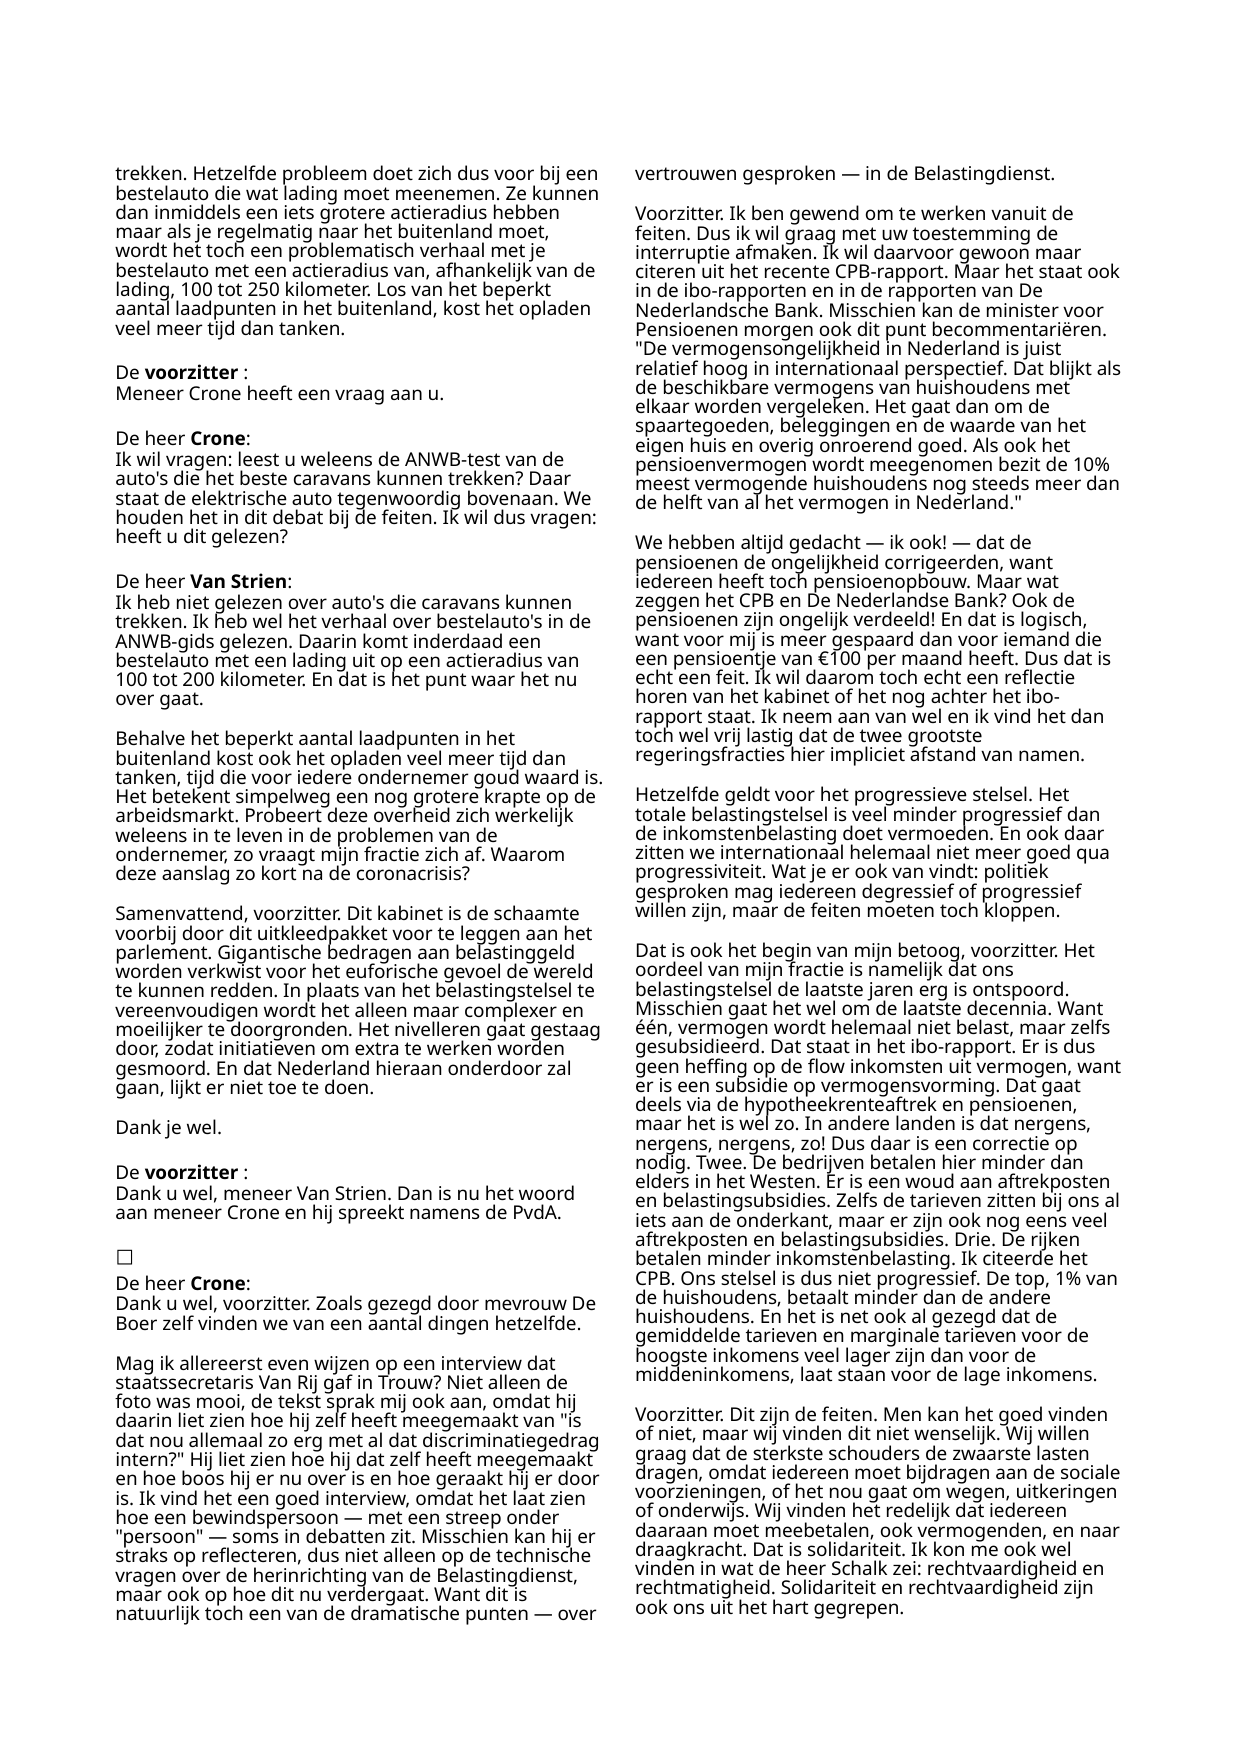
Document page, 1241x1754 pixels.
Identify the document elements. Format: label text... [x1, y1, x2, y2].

text Voorzitter. Ik ben gewend om te werken vanuit de feiten. Dus ik wil graag met uw toestemming de interruptie afmaken. Ik wil daarvoor gewoon maar citeren uit het recente CPB-rapport. Maar het staat ook in de ibo-rapporten en in de rapporten van De Nederlandsche Bank. Misschien kan de minister voor Pensioenen morgen ook dit punt becommentariëren. "De vermogensongelijkheid in Nederland is juist relatief hoog in internationaal perspectief. Dat blijkt als de beschikbare vermogens van huishoudens met elkaar worden vergeleken. Het gaat dan om de spaartegoeden, beleggingen en de waarde van het eigen huis en overig onroerend goed. Als ook het pensioenvermogen wordt meegenomen bezit de 10% meest vermogende huishoudens nog steeds meer dan de helft van al het vermogen in Nederland." [635, 205, 1125, 514]
text Meneer Crone heeft een vraag aan u. [115, 385, 605, 404]
text Dank u wel, voorzitter. Zoals gezegd door mevrouw De Boer zelf vinden we van een aantal dingen hetzelfde. [115, 1295, 605, 1334]
text De heer Crone: [115, 425, 605, 451]
text Dat is ook het begin van mijn betoog, voorzitter. Het oordeel van mijn fractie is namelijk dat ons belastingstelsel de laatste jaren erg is ontspoord. Misschien gaat het wel om de laatste decennia. Want één, vermogen wordt helemaal niet belast, maar zelfs gesubsidieerd. Dat staat in het ibo-rapport. Er is dus geen heffing op de flow inkomsten uit vermogen, want er is een subsidie op vermogensvorming. Dat gaat deels via de hypotheekrenteaftrek en pensioenen, maar het is wel zo. In andere landen is dat nergens, nergens, nergens, zo! Dus daar is een correctie op nodig. Twee. De bedrijven betalen hier minder dan elders in het Westen. Er is een woud aan aftrekposten en belastingsubsidies. Zelfs de tarieven zitten bij ons al iets aan de onderkant, maar er zijn ook nog eens veel aftrekposten en belastingsubsidies. Drie. De rijken betalen minder inkomstenbelasting. Ik citeerde het CPB. Ons stelsel is dus niet progressief. De top, 1% van de huishoudens, betaalt minder dan de andere huishoudens. En het is net ook al gezegd dat de gemiddelde tarieven en marginale tarieven voor de hoogste inkomens veel lager zijn dan voor de middeninkomens, laat staan voor de lage inkomens. [635, 942, 1125, 1385]
text De heer Crone: [115, 1270, 605, 1295]
text ⬜ [115, 1244, 605, 1270]
text Samenvattend, voorzitter. Dit kabinet is de schaamte voorbij door dit uitkleedpakket voor te leggen aan het parlement. Gigantische bedragen aan belastinggeld worden verkwist voor het euforische gevoel de wereld te kunnen redden. In plaats van het belastingstelsel te vereenvoudigen wordt het alleen maar complexer en moeilijker te doorgronden. Het nivelleren gaat gestaag door, zodat initiatieven om extra te werken worden gesmoord. En dat Nederland hieraan onderdoor zal gaan, lijkt er niet toe te doen. [115, 905, 605, 1098]
text Dank u wel, meneer Van Strien. Dan is nu het woord aan meneer Crone en hij spreekt namens de PvdA. [115, 1184, 605, 1223]
text De voorzitter : [115, 359, 605, 385]
text trekken. Hetzelfde probleem doet zich dus voor bij een bestelauto die wat lading moet meenemen. Ze kunnen dan inmiddels een iets grotere actieradius hebben maar als je regelmatig naar het buitenland moet, wordt het toch een problematisch verhaal met je bestelauto met een actieradius van, afhankelijk van de lading, 100 tot 250 kilometer. Los van het beperkt aantal laadpunten in het buitenland, kost het opladen veel meer tijd dan tanken. [115, 165, 605, 339]
text De voorzitter : [115, 1159, 605, 1184]
text Voorzitter. Dit zijn de feiten. Men kan het goed vinden of niet, maar wij vinden dit niet wenselijk. Wij willen graag dat de sterkste schouders de zwaarste lasten dragen, omdat iedereen moet bijdragen aan de sociale voorzieningen, of het nou gaat om wegen, uitkeringen of onderwijs. Wij vinden het redelijk dat iedereen daaraan moet meebetalen, ook vermogenden, en naar draagkracht. Dat is solidariteit. Ik kon me ook wel vinden in wat de heer Schalk zei: rechtvaardigheid en rechtmatigheid. Solidariteit en rechtvaardigheid zijn ook ons uit het hart gegrepen. [635, 1406, 1125, 1618]
text De heer Van Strien: [115, 568, 605, 594]
text Mag ik allereerst even wijzen op een interview dat staatssecretaris Van Rij gaf in Trouw? Niet alleen de foto was mooi, de tekst sprak mij ook aan, omdat hij daarin liet zien hoe hij zelf heeft meegemaakt van "is dat nou allemaal zo erg met al dat discriminatiegedrag intern?" Hij liet zien hoe hij dat zelf heeft meegemaakt en hoe boos hij er nu over is en hoe geraakt hij er door is. Ik vind het een goed interview, omdat het laat zien hoe een bewindspersoon — met een streep onder "persoon" — soms in debatten zit. Misschien kan hij er straks op reflecteren, dus niet alleen op de technische vragen over de herinrichting van de Belastingdienst, maar ook op hoe dit nu verdergaat. Want dit is natuurlijk toch een van de dramatische punten — over [115, 1355, 605, 1624]
text Dank je wel. [115, 1119, 605, 1138]
text Behalve het beperkt aantal laadpunten in het buitenland kost ook het opladen veel meer tijd dan tanken, tijd die voor iedere ondernemer goud waard is. Het betekent simpelweg een nog grotere krapte op de arbeidsmarkt. Probeert deze overheid zich werkelijk weleens in te leven in de problemen van de ondernemer, zo vraagt mijn fractie zich af. Waarom deze aanslag zo kort na de coronacrisis? [115, 730, 605, 884]
text vertrouwen gesproken — in de Belastingdienst. [635, 165, 1125, 184]
text Hetzelfde geldt voor het progressieve stelsel. Het totale belastingstelsel is veel minder progressief dan de inkomstenbelasting doet vermoeden. En ook daar zitten we internationaal helemaal niet meer goed qua progressiviteit. Wat je er ook van vindt: politiek gesproken mag iedereen degressief of progressief willen zijn, maar de feiten moeten toch kloppen. [635, 786, 1125, 921]
text Ik heb niet gelezen over auto's die caravans kunnen trekken. Ik heb wel het verhaal over bestelauto's in de ANWB-gids gelezen. Daarin komt inderdaad een bestelauto met een lading uit op een actieradius van 100 tot 200 kilometer. En dat is het punt waar het nu over gaat. [115, 594, 605, 710]
text We hebben altijd gedacht — ik ook! — dat de pensioenen de ongelijkheid corrigeerden, want iedereen heeft toch pensioenopbouw. Maar wat zeggen het CPB en De Nederlandse Bank? Ook de pensioenen zijn ongelijk verdeeld! En dat is logisch, want voor mij is meer gespaard dan voor iemand die een pensioentje van €100 per maand heeft. Dus dat is echt een feit. Ik wil daarom toch echt een reflectie horen van het kabinet of het nog achter het ibo-rapport staat. Ik neem aan van wel en ik vind het dan toch wel vrij lastig dat de twee grootste regeringsfracties hier impliciet afstand van namen. [635, 534, 1125, 766]
text Ik wil vragen: leest u weleens de ANWB-test van de auto's die het beste caravans kunnen trekken? Daar staat de elektrische auto tegenwoordig bovenaan. We houden het in dit debat bij de feiten. Ik wil dus vragen: heeft u dit gelezen? [115, 451, 605, 547]
